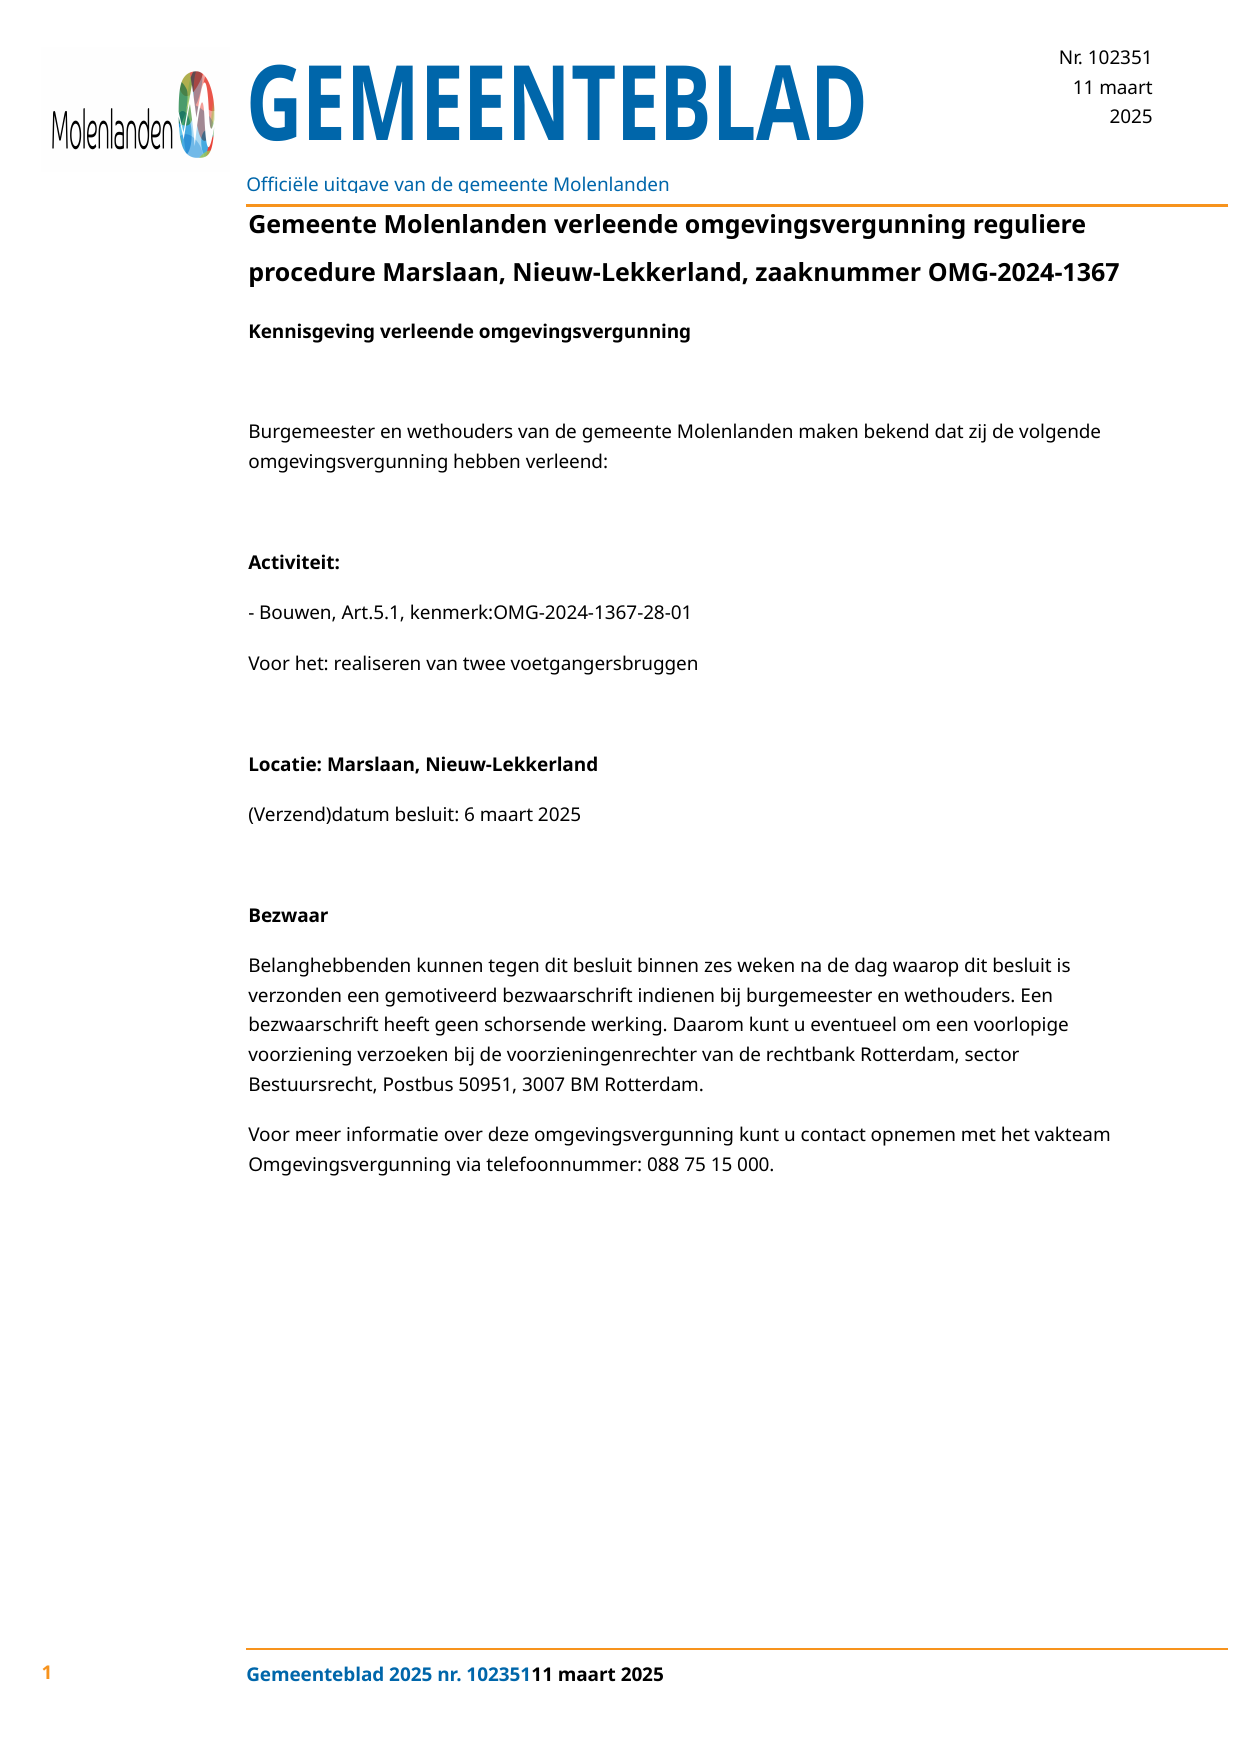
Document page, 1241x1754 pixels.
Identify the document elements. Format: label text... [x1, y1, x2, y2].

text - Bouwen, Art.5.1, kenmerk:OMG-2024-1367-28-01 [248, 599, 1152, 625]
text Kennisgeving verleende omgevingsvergunning [248, 318, 1152, 344]
text Voor meer informatie over deze omgevingsvergunning kunt u contact opnemen met het vakteam Omgevingsvergunning via telefoonnummer: 088 75 15 000. [248, 1121, 1152, 1177]
text Bezwaar [248, 902, 1152, 928]
text Burgemeester en wethouders van de gemeente Molenlanden maken bekend dat zij de volgende omgevingsvergunning hebben verleend: [248, 419, 1152, 474]
picture [41, 47, 231, 172]
text Locatie: Marslaan, Nieuw-Lekkerland [248, 751, 1152, 777]
text Voor het: realiseren van twee voetgangersbruggen [248, 650, 1152, 676]
text Activiteit: [248, 549, 1152, 575]
text Gemeente Molenlanden verleende omgevingsvergunning reguliere procedure Marslaan, Nieuw-Lekkerland, zaaknummer OMG-2024-1367 [248, 207, 1152, 288]
text Belanghebbenden kunnen tegen dit besluit binnen zes weken na de dag waarop dit besluit is verzonden een gemotiveerd bezwaarschrift indienen bij burgemeester en wethouders. Een bezwaarschrift heeft geen schorsende werking. Daarom kunt u eventueel om een voorlopige voorziening verzoeken bij de voorzieningenrechter van de rechtbank Rotterdam, sector Bestuursrecht, Postbus 50951, 3007 BM Rotterdam. [248, 952, 1152, 1097]
text (Verzend)datum besluit: 6 maart 2025 [248, 801, 1152, 827]
